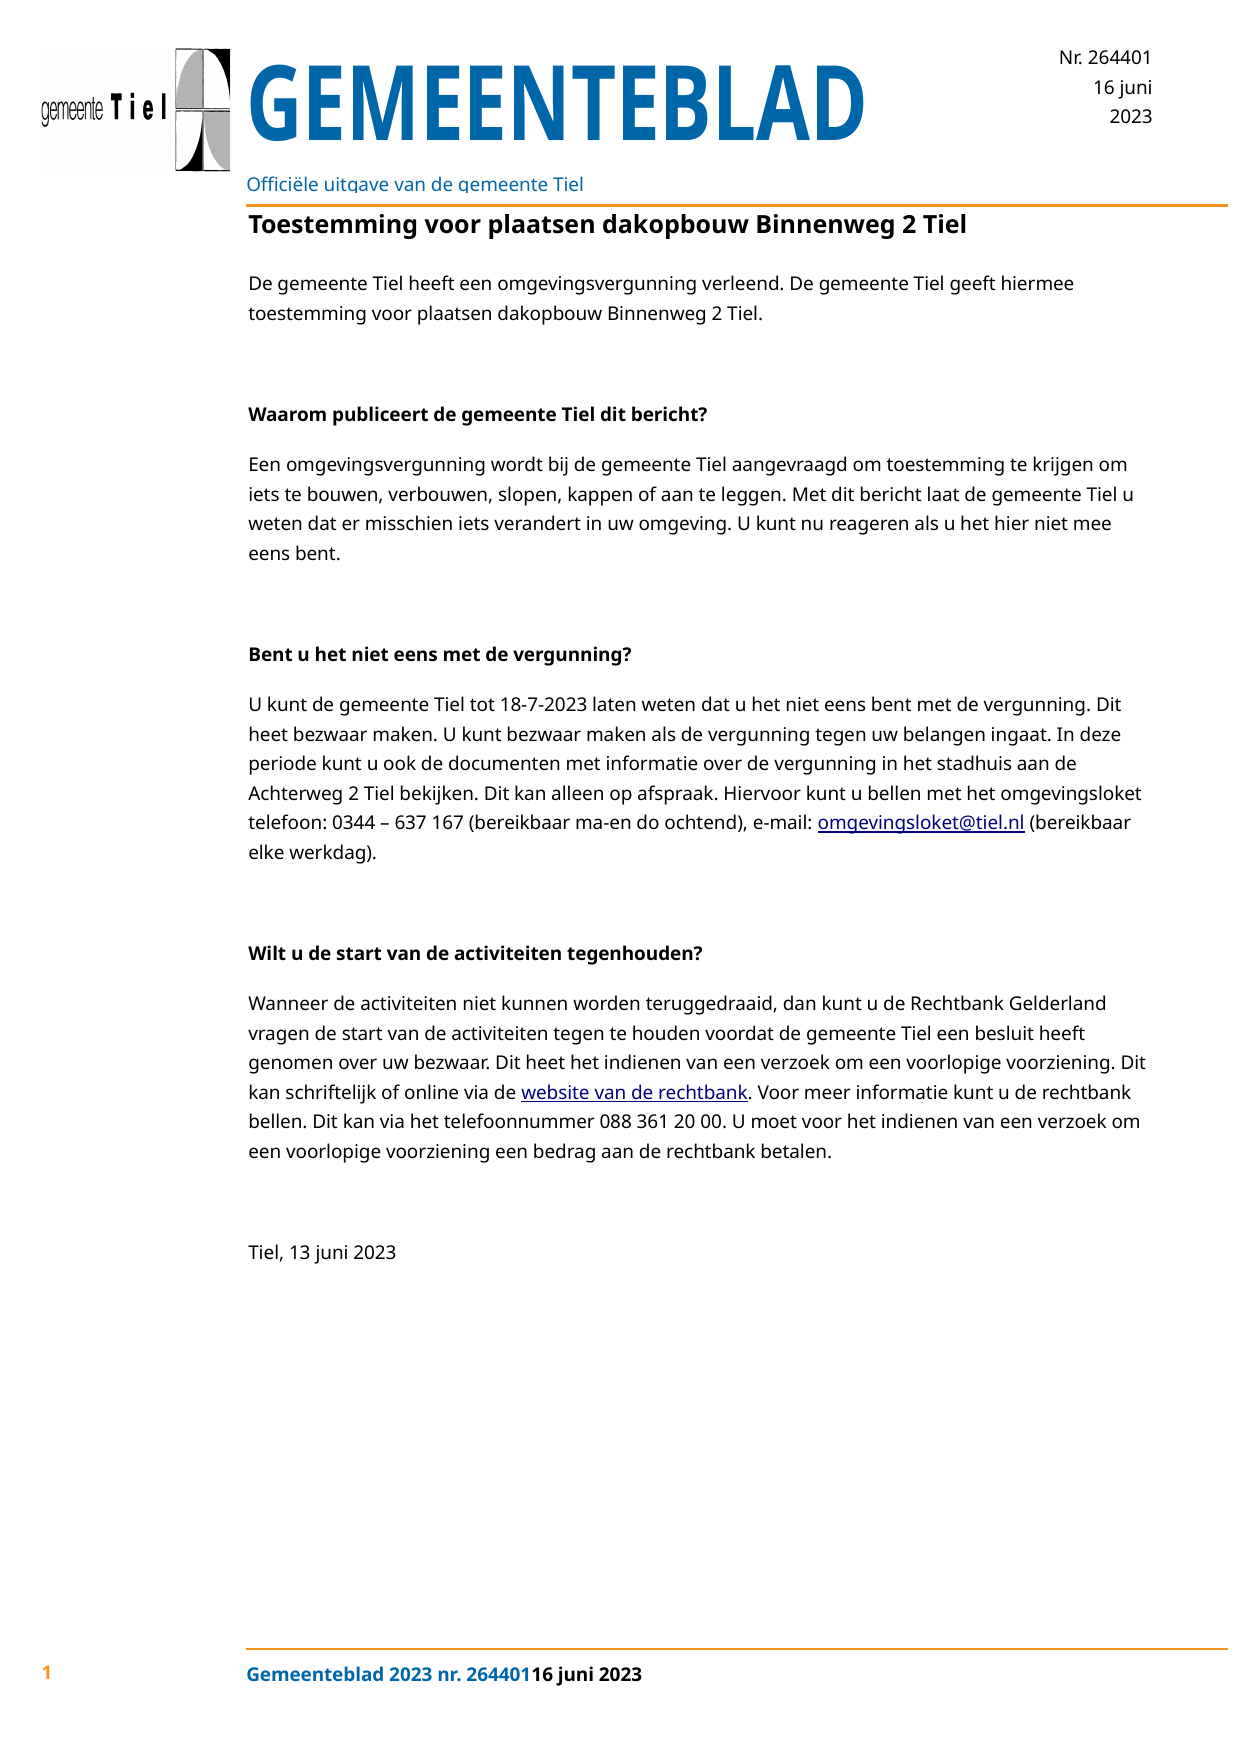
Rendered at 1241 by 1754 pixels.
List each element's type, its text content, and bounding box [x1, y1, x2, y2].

text Waarom publiceert de gemeente Tiel dit bericht? [248, 401, 1152, 426]
text Bent u het niet eens met de vergunning? [248, 641, 1152, 666]
picture [41, 47, 231, 172]
text De gemeente Tiel heeft een omgevingsvergunning verleend. De gemeente Tiel geeft hiermee toestemming voor plaatsen dakopbouw Binnenweg 2 Tiel. [248, 270, 1152, 326]
text Een omgevingsvergunning wordt bij de gemeente Tiel aangevraagd om toestemming te krijgen om iets te bouwen, verbouwen, slopen, kappen of aan te leggen. Met dit bericht laat de gemeente Tiel u weten dat er misschien iets verandert in uw omgeving. U kunt nu reageren als u het hier niet mee eens bent. [248, 451, 1152, 566]
text Wanneer de activiteiten niet kunnen worden teruggedraaid, dan kunt u de Rechtbank Gelderland vragen de start van de activiteiten tegen te houden voordat de gemeente Tiel een besluit heeft genomen over uw bezwaar. Dit heet het indienen van een verzoek om een voorlopige voorziening. Dit kan schriftelijk of online via de website van de rechtbank. Voor meer informatie kunt u de rechtbank bellen. Dit kan via het telefoonnummer 088 361 20 00. U moet voor het indienen van een verzoek om een voorlopige voorziening een bedrag aan de rechtbank betalen. [248, 990, 1152, 1164]
text Tiel, 13 juni 2023 [248, 1239, 1152, 1265]
text Toestemming voor plaatsen dakopbouw Binnenweg 2 Tiel [248, 207, 1152, 241]
text U kunt de gemeente Tiel tot 18-7-2023 laten weten dat u het niet eens bent met de vergunning. Dit heet bezwaar maken. U kunt bezwaar maken als de vergunning tegen uw belangen ingaat. In deze periode kunt u ook de documenten met informatie over de vergunning in het stadhuis aan de Achterweg 2 Tiel bekijken. Dit kan alleen op afspraak. Hiervoor kunt u bellen met het omgevingsloket telefoon: 0344 – 637 167 (bereikbaar ma-en do ochtend), e-mail: omgevingsloket@tiel.nl (bereikbaar elke werkdag). [248, 691, 1152, 865]
text Wilt u de start van de activiteiten tegenhouden? [248, 940, 1152, 966]
